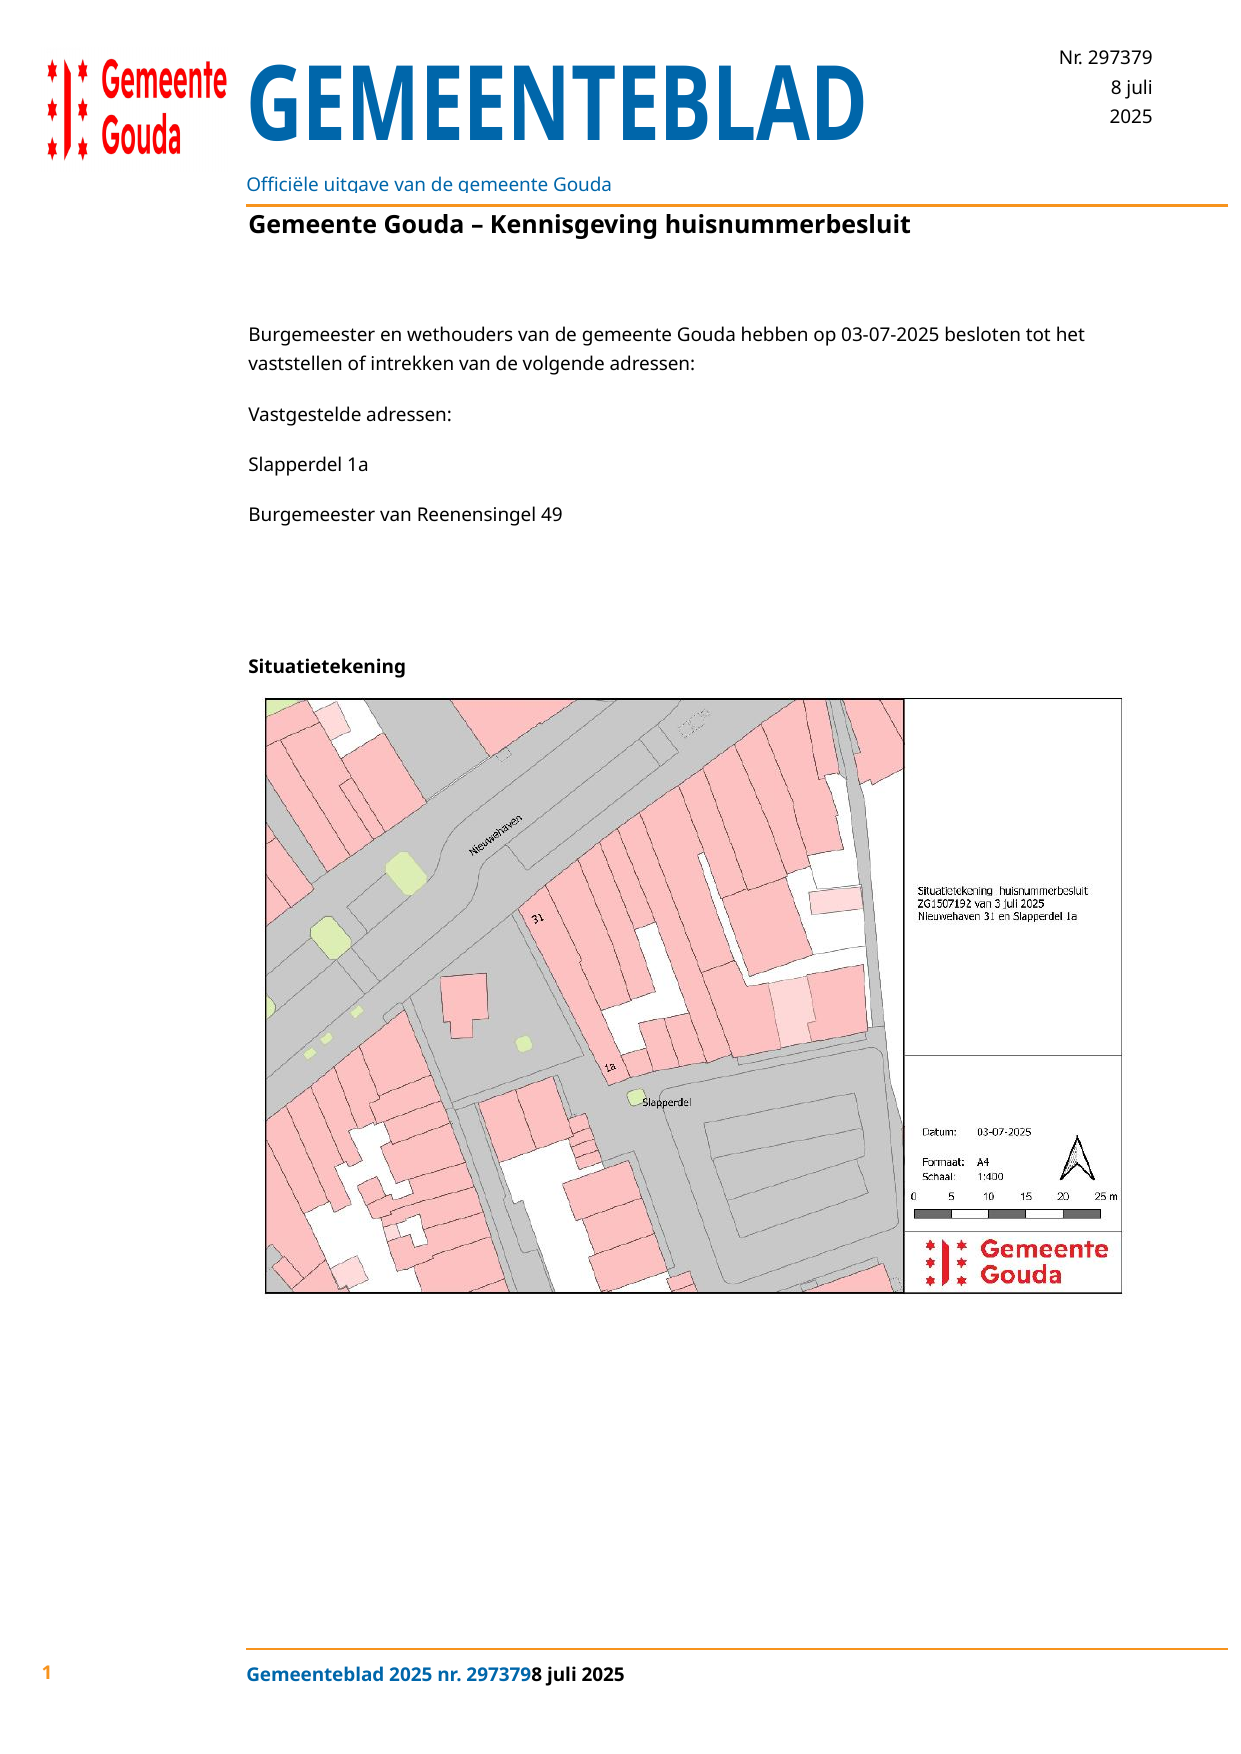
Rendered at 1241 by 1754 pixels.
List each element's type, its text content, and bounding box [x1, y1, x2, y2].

text Gemeente Gouda – Kennisgeving huisnummerbesluit [248, 207, 1152, 241]
text Burgemeester van Reenensingel 49 [248, 502, 1152, 527]
text Burgemeester en wethouders van de gemeente Gouda hebben op 03-07-2025 besloten tot het vaststellen of intrekken van de volgende adressen: [248, 321, 1152, 376]
picture [248, 682, 1134, 1309]
picture [41, 47, 231, 172]
text Vastgestelde adressen: [248, 401, 1152, 426]
text Slapperdel 1a [248, 451, 1152, 477]
text Situatietekening [248, 653, 1152, 678]
